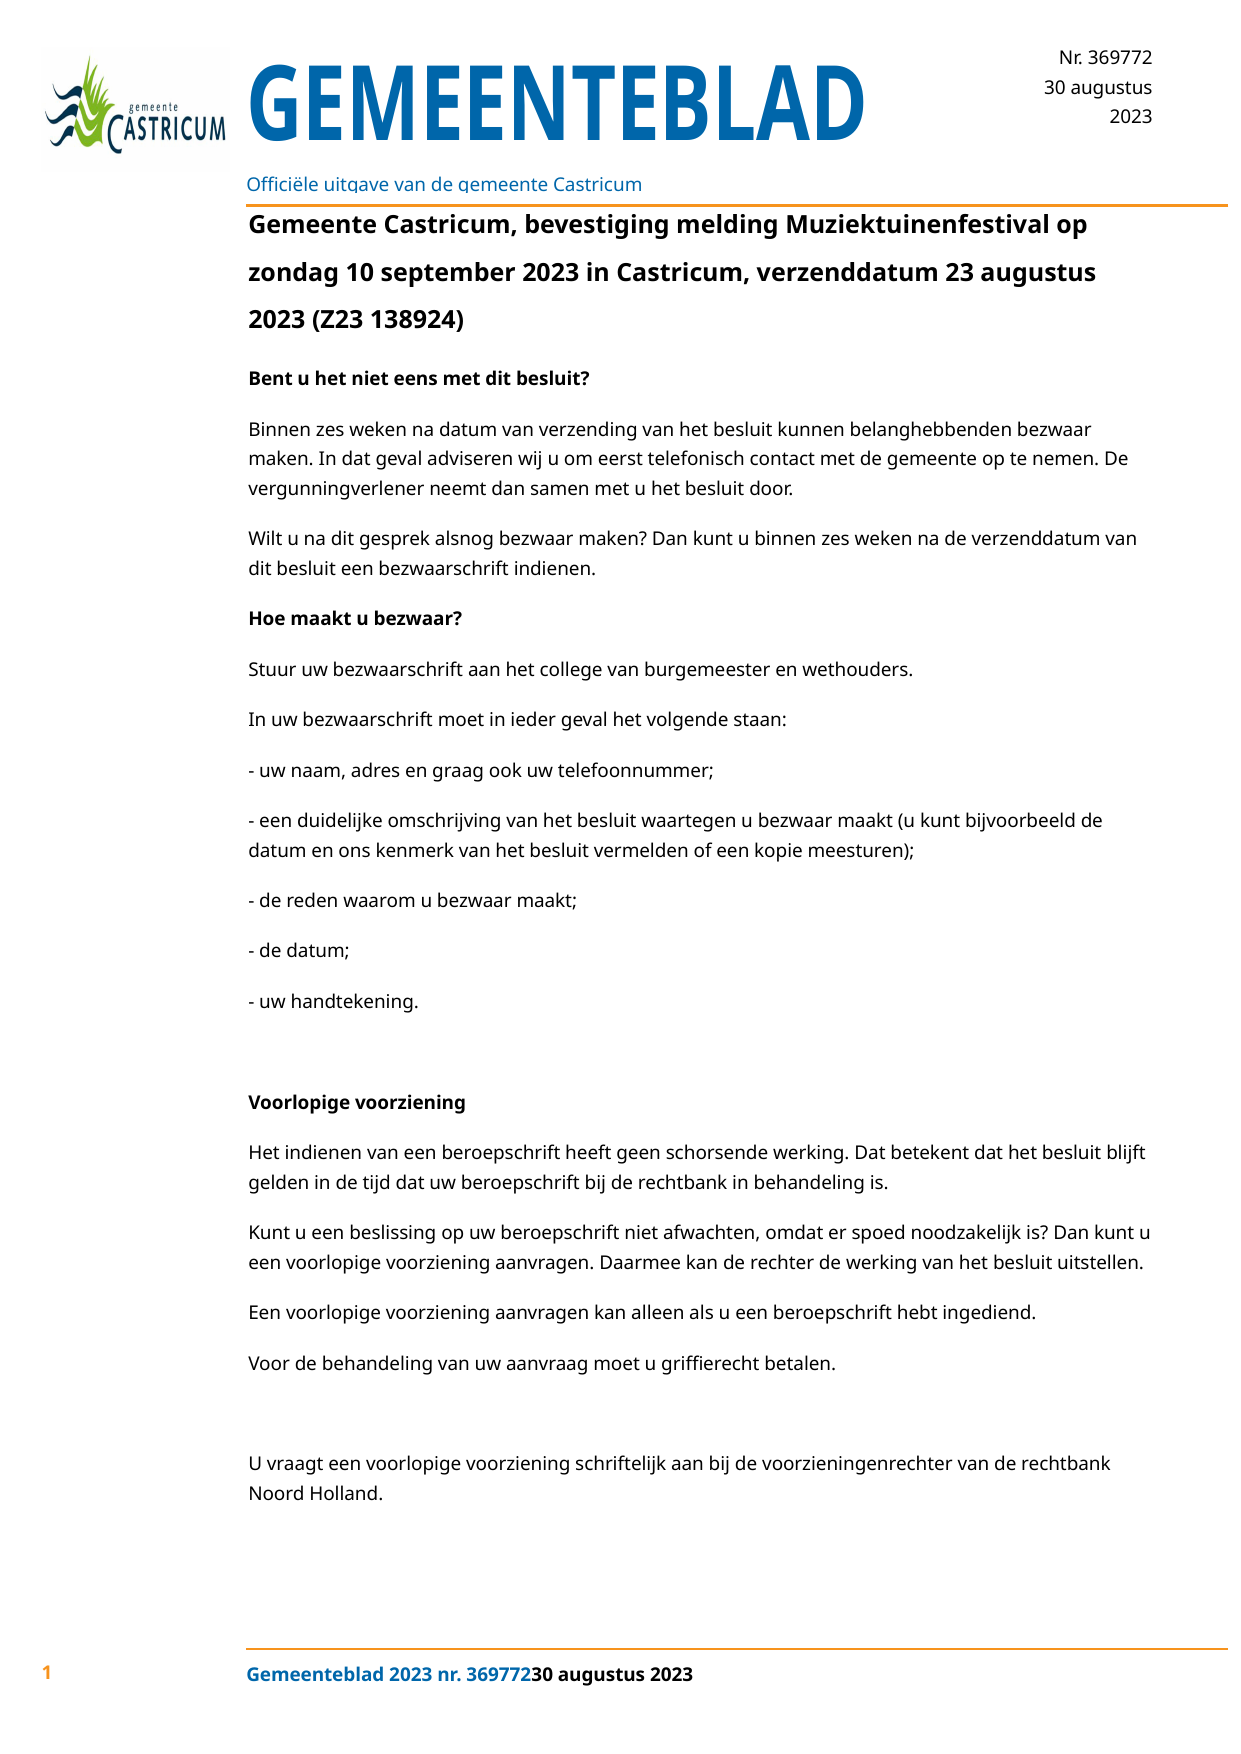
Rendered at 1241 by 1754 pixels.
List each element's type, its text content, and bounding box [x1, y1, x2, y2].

text - de reden waarom u bezwaar maakt; [248, 887, 1152, 913]
text Een voorlopige voorziening aanvragen kan alleen als u een beroepschrift hebt ingediend. [248, 1299, 1152, 1325]
text Het indienen van een beroepschrift heeft geen schorsende werking. Dat betekent dat het besluit blijft gelden in de tijd dat uw beroepschrift bij de rechtbank in behandeling is. [248, 1139, 1152, 1194]
text Voorlopige voorziening [248, 1089, 1152, 1114]
text Voor de behandeling van uw aanvraag moet u griffierecht betalen. [248, 1350, 1152, 1375]
text Bent u het niet eens met dit besluit? [248, 366, 1152, 391]
text Kunt u een beslissing op uw beroepschrift niet afwachten, omdat er spoed noodzakelijk is? Dan kunt u een voorlopige voorziening aanvragen. Daarmee kan de rechter de werking van het besluit uitstellen. [248, 1219, 1152, 1274]
text - uw handtekening. [248, 988, 1152, 1014]
text - een duidelijke omschrijving van het besluit waartegen u bezwaar maakt (u kunt bijvoorbeeld de datum en ons kenmerk van het besluit vermelden of een kopie meesturen); [248, 807, 1152, 862]
text Hoe maakt u bezwaar? [248, 606, 1152, 631]
text Gemeente Castricum, bevestiging melding Muziektuinenfestival op zondag 10 september 2023 in Castricum, verzenddatum 23 augustus 2023 (Z23 138924) [248, 207, 1152, 336]
text - de datum; [248, 938, 1152, 963]
text Stuur uw bezwaarschrift aan het college van burgemeester en wethouders. [248, 656, 1152, 682]
text - uw naam, adres en graag ook uw telefoonnummer; [248, 757, 1152, 782]
text Binnen zes weken na datum van verzending van het besluit kunnen belanghebbenden bezwaar maken. In dat geval adviseren wij u om eerst telefonisch contact met de gemeente op te nemen. De vergunningverlener neemt dan samen met u het besluit door. [248, 416, 1152, 501]
text Wilt u na dit gesprek alsnog bezwaar maken? Dan kunt u binnen zes weken na de verzenddatum van dit besluit een bezwaarschrift indienen. [248, 526, 1152, 581]
picture [41, 47, 231, 172]
text In uw bezwaarschrift moet in ieder geval het volgende staan: [248, 706, 1152, 732]
text U vraagt een voorlopige voorziening schriftelijk aan bij de voorzieningenrechter van de rechtbank Noord Holland. [248, 1451, 1152, 1506]
